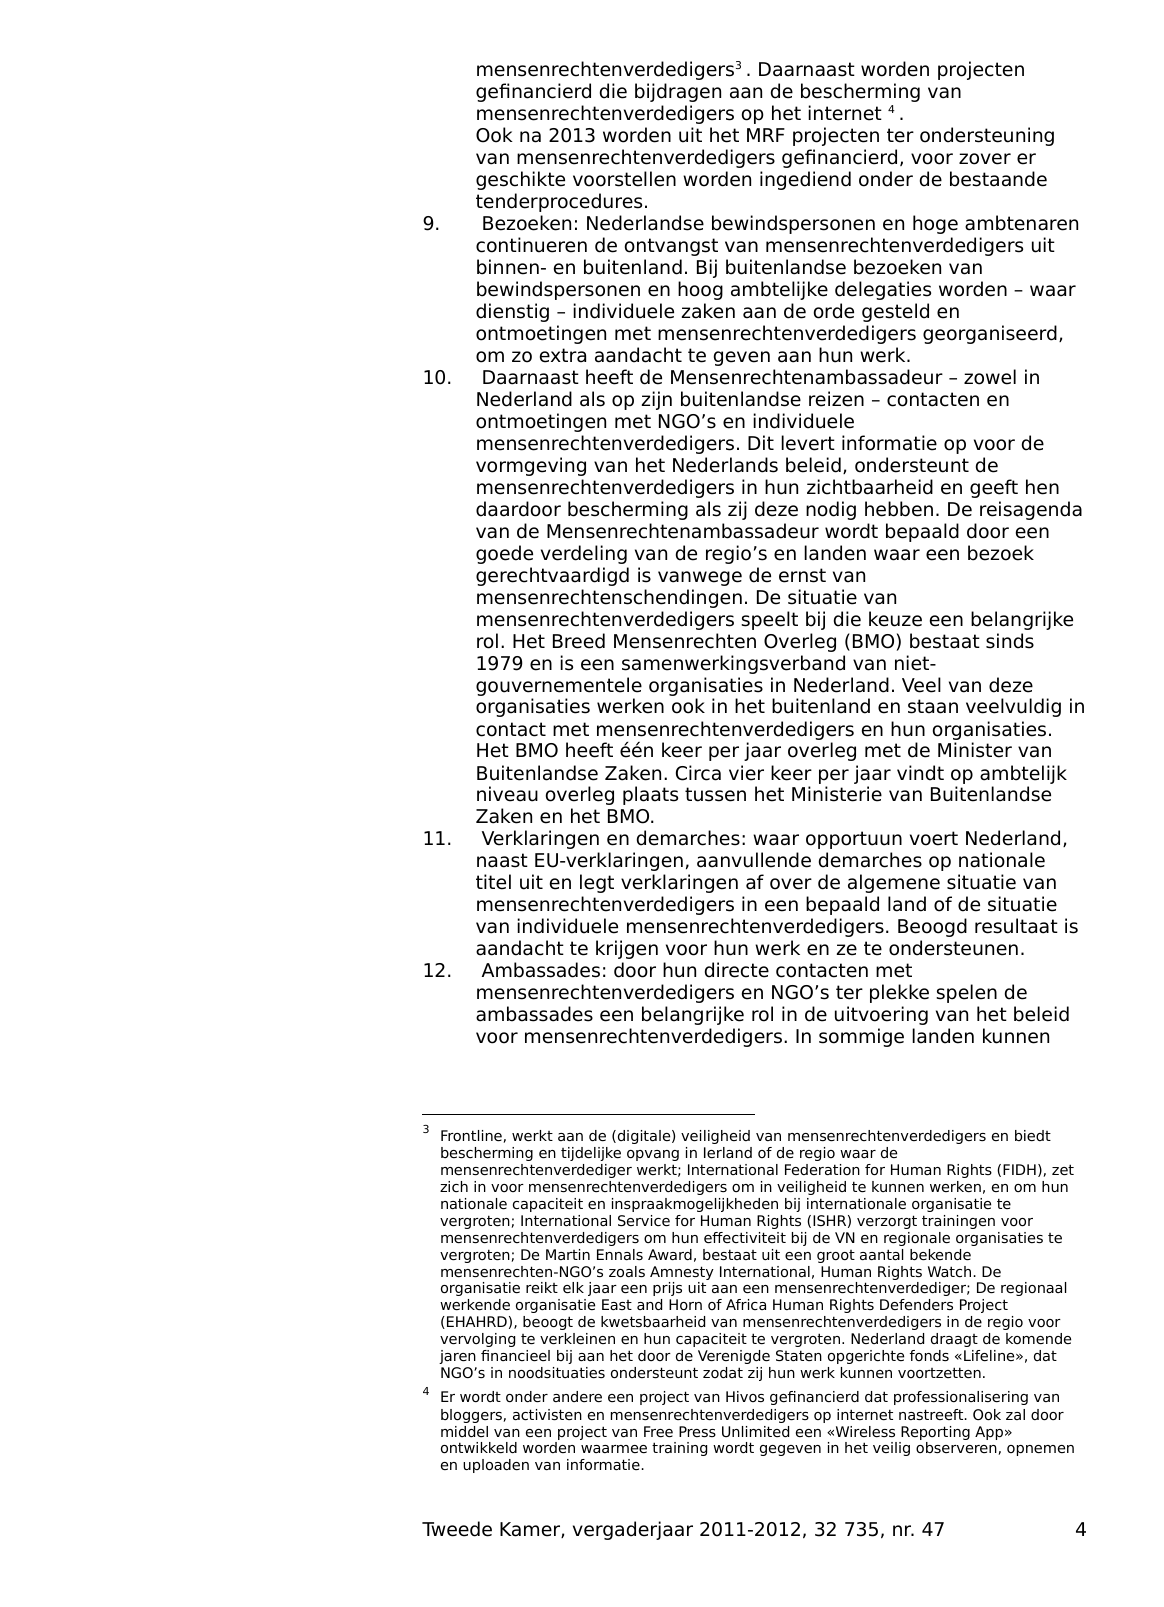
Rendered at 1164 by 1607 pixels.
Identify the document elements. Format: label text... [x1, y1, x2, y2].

text Ook na 2013 worden uit het MRF projecten ter ondersteuning van mensenrechtenverdedigers gefinancierd, voor zover er geschikte voorstellen worden ingediend onder de bestaande tenderprocedures. [475, 125, 1087, 213]
text 10. Daarnaast heeft de Mensenrechtenambassadeur – zowel in Nederland als op zijn buitenlandse reizen – contacten en ontmoetingen met NGO’s en individuele mensenrechtenverdedigers. Dit levert informatie op voor de vormgeving van het Nederlands beleid, ondersteunt de mensenrechtenverdedigers in hun zichtbaarheid en geeft hen daardoor bescherming als zij deze nodig hebben. De reisagenda van de Mensenrechtenambassadeur wordt bepaald door een goede verdeling van de regio’s en landen waar een bezoek gerechtvaardigd is vanwege de ernst van mensenrechtenschendingen. De situatie van mensenrechtenverdedigers speelt bij die keuze een belangrijke rol. Het Breed Mensenrechten Overleg (BMO) bestaat sinds 1979 en is een samenwerkingsverband van niet-gouvernementele organisaties in Nederland. Veel van deze organisaties werken ook in het buitenland en staan veelvuldig in contact met mensenrechtenverdedigers en hun organisaties. Het BMO heeft één keer per jaar overleg met de Minister van Buitenlandse Zaken. Circa vier keer per jaar vindt op ambtelijk niveau overleg plaats tussen het Ministerie van Buitenlandse Zaken en het BMO. [422, 367, 1087, 828]
text 9. Bezoeken: Nederlandse bewindspersonen en hoge ambtenaren continueren de ontvangst van mensenrechtenverdedigers uit binnen- en buitenland. Bij buitenlandse bezoeken van bewindspersonen en hoog ambtelijke delegaties worden – waar dienstig – individuele zaken aan de orde gesteld en ontmoetingen met mensenrechtenverdedigers georganiseerd, om zo extra aandacht te geven aan hun werk. [422, 213, 1087, 367]
text Frontline, werkt aan de (digitale) veiligheid van mensenrechtenverdedigers en biedt bescherming en tijdelijke opvang in Ierland of de regio waar de mensenrechtenverdediger werkt; International Federation for Human Rights (FIDH), zet zich in voor mensenrechtenverdedigers om in veiligheid te kunnen werken, en om hun nationale capaciteit en inspraakmogelijkheden bij internationale organisatie te vergroten; International Service for Human Rights (ISHR) verzorgt trainingen voor mensenrechtenverdedigers om hun effectiviteit bij de VN en regionale organisaties te vergroten; De Martin Ennals Award, bestaat uit een groot aantal bekende mensenrechten-NGO’s zoals Amnesty International, Human Rights Watch. De organisatie reikt elk jaar een prijs uit aan een mensenrechtenverdediger; De regionaal werkende organisatie East and Horn of Africa Human Rights Defenders Project (EHAHRD), beoogt de kwetsbaarheid van mensenrechtenverdedigers in de regio voor vervolging te verkleinen en hun capaciteit te vergroten. Nederland draagt de komende jaren financieel bij aan het door de Verenigde Staten opgerichte fonds «Lifeline», dat NGO’s in noodsituaties ondersteunt zodat zij hun werk kunnen voortzetten. [422, 1123, 1087, 1382]
text Er wordt onder andere een project van Hivos gefinancierd dat professionalisering van bloggers, activisten en mensenrechtenverdedigers op internet nastreeft. Ook zal door middel van een project van Free Press Unlimited een «Wireless Reporting App» ontwikkeld worden waarmee training wordt gegeven in het veilig observeren, opnemen en uploaden van informatie. [422, 1385, 1087, 1474]
text 12. Ambassades: door hun directe contacten met mensenrechtenverdedigers en NGO’s ter plekke spelen de ambassades een belangrijke rol in de uitvoering van het beleid voor mensenrechtenverdedigers. In sommige landen kunnen [422, 960, 1087, 1048]
text mensenrechtenverdedigers. Daarnaast worden projecten gefinancierd die bijdragen aan de bescherming van mensenrechtenverdedigers op het internet . [422, 59, 1087, 125]
text 11. Verklaringen en demarches: waar opportuun voert Nederland, naast EU-verklaringen, aanvullende demarches op nationale titel uit en legt verklaringen af over de algemene situatie van mensenrechtenverdedigers in een bepaald land of de situatie van individuele mensenrechtenverdedigers. Beoogd resultaat is aandacht te krijgen voor hun werk en ze te ondersteunen. [422, 828, 1087, 960]
